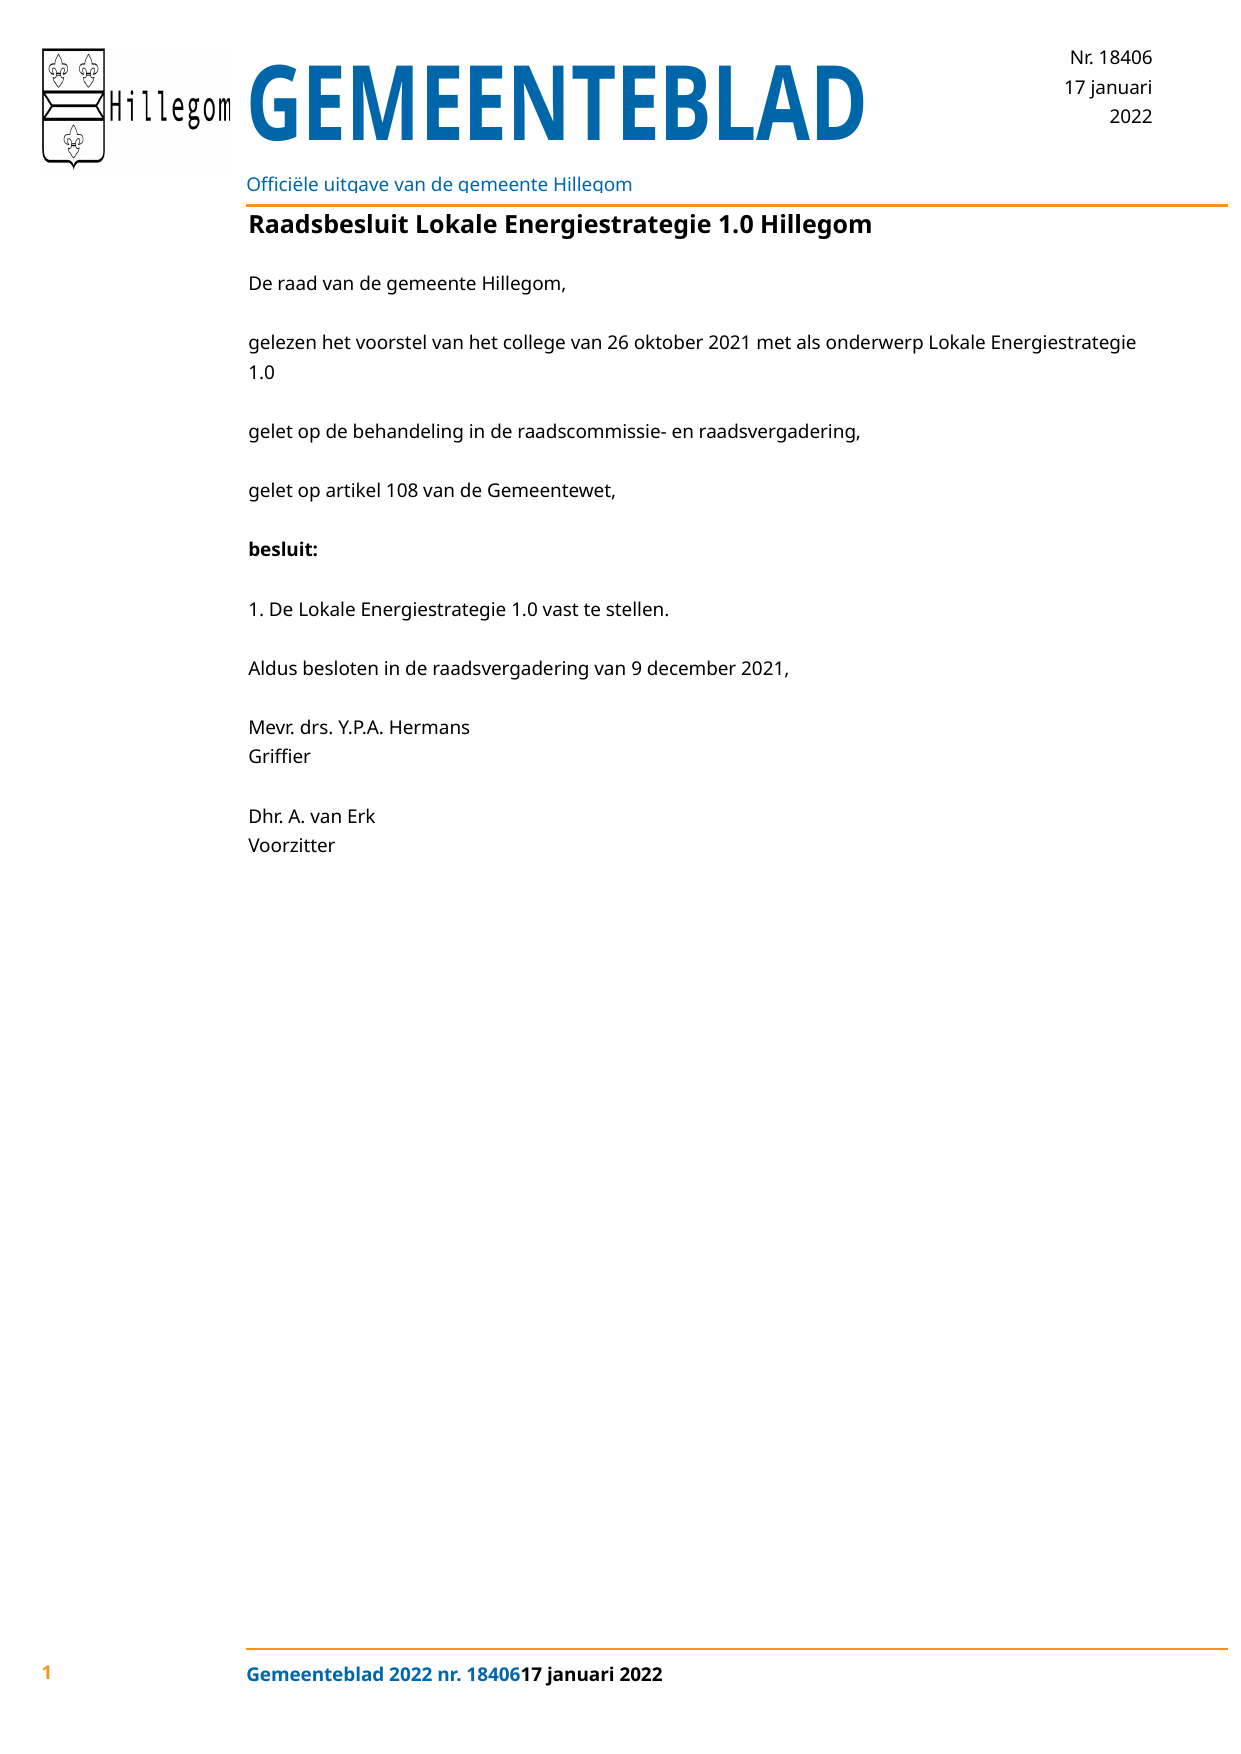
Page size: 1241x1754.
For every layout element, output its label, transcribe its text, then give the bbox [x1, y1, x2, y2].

picture [41, 47, 231, 172]
text gelet op artikel 108 van de Gemeentewet, [248, 477, 1152, 503]
text Mevr. drs. Y.P.A. Hermans [248, 714, 1152, 740]
text gelezen het voorstel van het college van 26 oktober 2021 met als onderwerp Lokale Energiestrategie 1.0 [248, 329, 1152, 385]
text De raad van de gemeente Hillegom, [248, 270, 1152, 296]
text Voorzitter [248, 832, 1152, 858]
text Aldus besloten in de raadsvergadering van 9 december 2021, [248, 655, 1152, 681]
text gelet op de behandeling in de raadscommissie- en raadsvergadering, [248, 418, 1152, 444]
text Raadsbesluit Lokale Energiestrategie 1.0 Hillegom [248, 207, 1152, 241]
text Griffier [248, 744, 1152, 769]
text besluit: [248, 537, 1152, 562]
text 1. De Lokale Energiestrategie 1.0 vast te stellen. [248, 596, 1152, 621]
text Dhr. A. van Erk [248, 803, 1152, 828]
